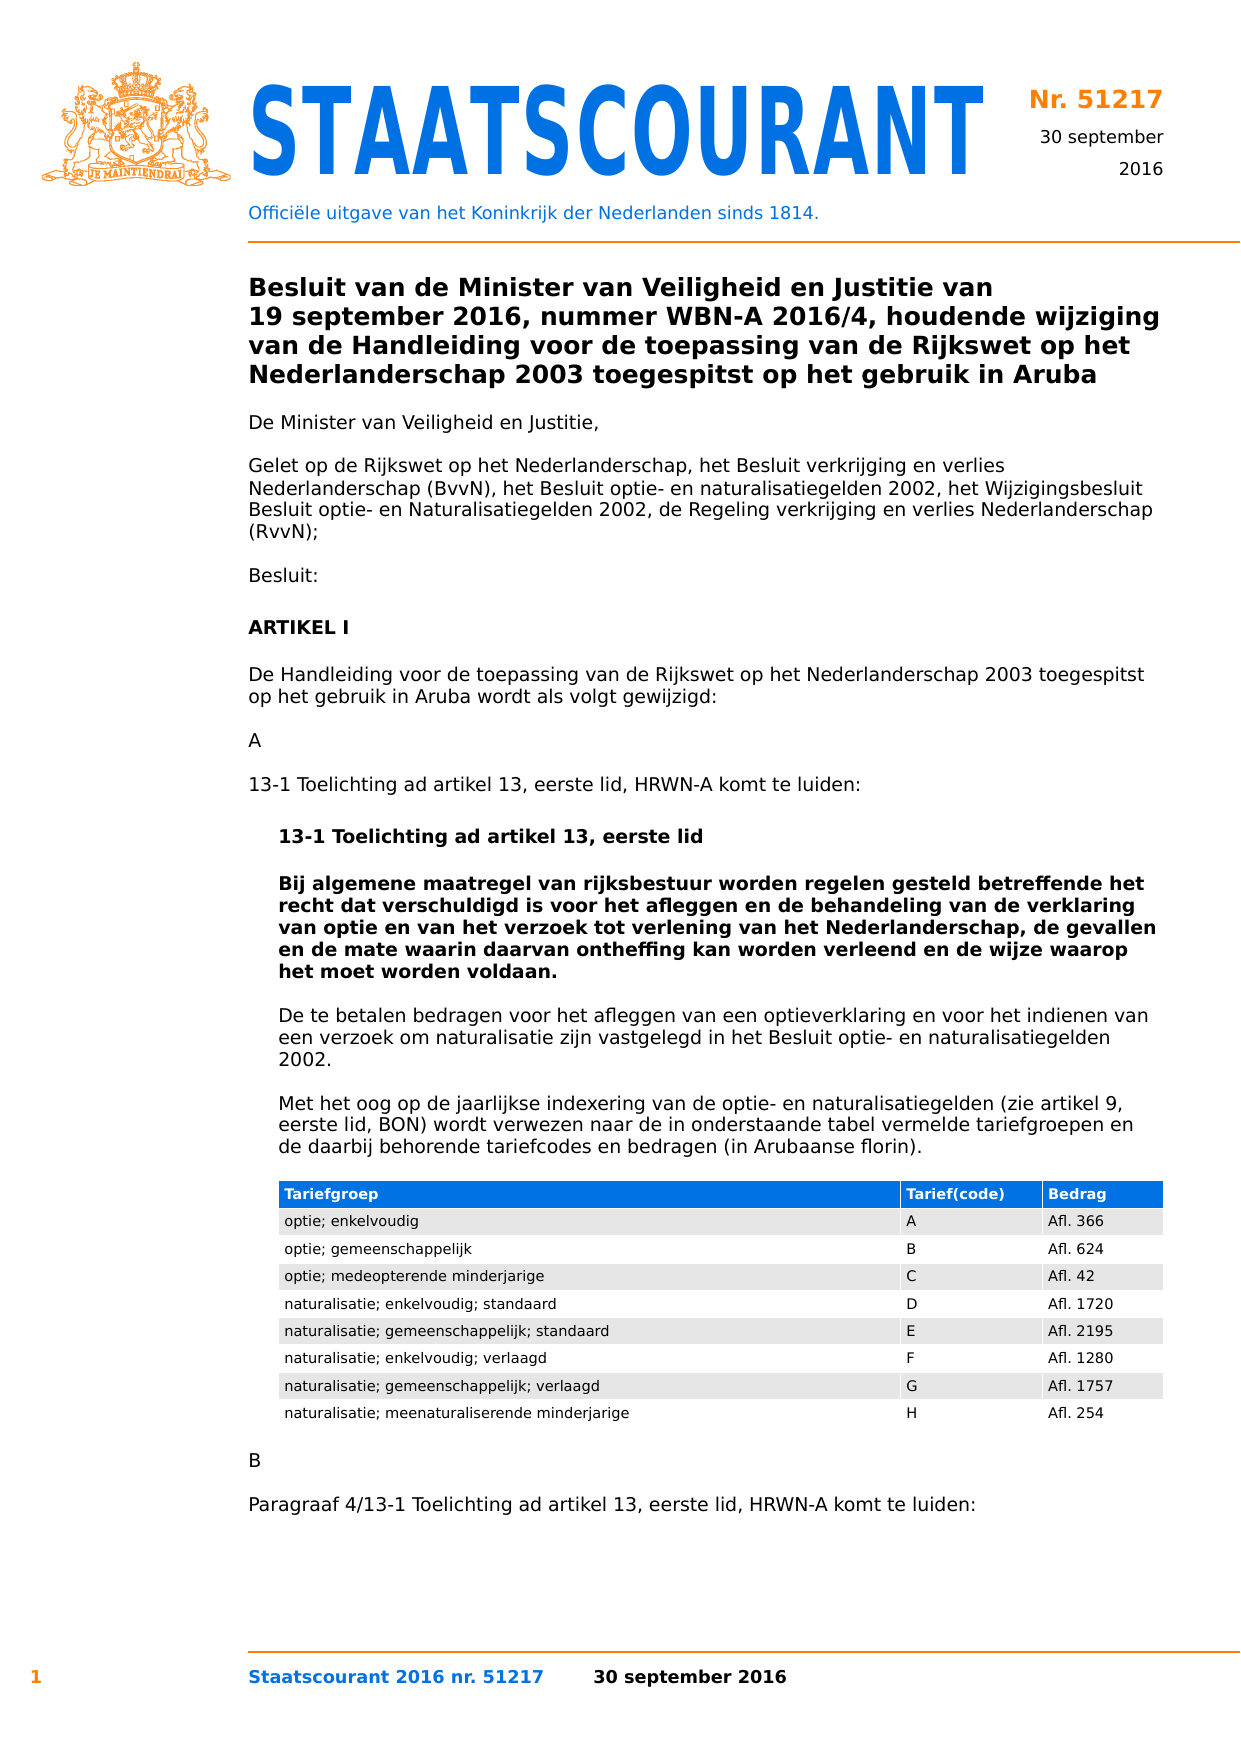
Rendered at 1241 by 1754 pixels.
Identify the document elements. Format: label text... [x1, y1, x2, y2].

table_cell naturalisatie; enkelvoudig; verlaagd [279, 1346, 900, 1372]
table_cell optie; enkelvoudig [279, 1209, 900, 1235]
table_cell E [901, 1318, 1042, 1344]
table_header Tarief(code) [901, 1181, 1042, 1208]
table_cell G [901, 1373, 1042, 1399]
table_cell Afl. 366 [1043, 1209, 1163, 1235]
text Bij algemene maatregel van rijksbestuur worden regelen gesteld betreffende het recht dat verschuldigd is voor het afleggen en de behandeling van de verklaring van optie en van het verzoek tot verlening van het Nederlanderschap, de gevallen en de mate waarin daarvan ontheffing kan worden verleend en de wijze waarop het moet worden voldaan. [278, 873, 1163, 983]
table_header STAATSCOURANT [248, 62, 998, 203]
table_cell C [901, 1264, 1042, 1290]
table_cell Afl. 1757 [1043, 1373, 1163, 1399]
text 13-1 Toelichting ad artikel 13, eerste lid, HRWN-A komt te luiden: [248, 774, 1163, 796]
text De Handleiding voor de toepassing van de Rijkswet op het Nederlanderschap 2003 toegespitst op het gebruik in Aruba wordt als volgt gewijzigd: [248, 664, 1163, 708]
text Met het oog op de jaarlijkse indexering van de optie- en naturalisatiegelden (zie artikel 9, eerste lid, BON) wordt verwezen naar de in onderstaande tabel vermelde tariefgroepen en de daarbij behorende tariefcodes en bedragen (in Arubaanse florin). [278, 1092, 1163, 1158]
subtitle ARTIKEL I [248, 617, 1163, 639]
text B [248, 1450, 1163, 1472]
table_cell 2016 [998, 153, 1240, 203]
table_cell optie; gemeenschappelijk [279, 1236, 900, 1262]
table_cell D [901, 1291, 1042, 1317]
table_cell Afl. 1280 [1043, 1346, 1163, 1372]
table_cell B [901, 1236, 1042, 1262]
text Besluit: [248, 565, 1163, 587]
text A [248, 730, 1163, 752]
subtitle Besluit van de Minister van Veiligheid en Justitie van 19 september 2016, nummer WBN-A 2016/4, houdende wijziging van de Handleiding voor de toepassing van de Rijkswet op het Nederlanderschap 2003 toegespitst op het gebruik in Aruba [248, 273, 1163, 390]
table_cell F [901, 1346, 1042, 1372]
table_header Nr. 51217 [998, 62, 1240, 121]
text Paragraaf 4/13-1 Toelichting ad artikel 13, eerste lid, HRWN-A komt te luiden: [248, 1493, 1163, 1516]
table_cell naturalisatie; meenaturaliserende minderjarige [279, 1400, 900, 1427]
table_cell Afl. 254 [1043, 1400, 1163, 1427]
table_cell Afl. 1720 [1043, 1291, 1163, 1317]
table_cell naturalisatie; gemeenschappelijk; standaard [279, 1318, 900, 1344]
table_cell Afl. 42 [1043, 1264, 1163, 1290]
table_cell A [901, 1209, 1042, 1235]
table_header Bedrag [1043, 1181, 1163, 1208]
table_cell naturalisatie; enkelvoudig; standaard [279, 1291, 900, 1317]
text Gelet op de Rijkswet op het Nederlanderschap, het Besluit verkrijging en verlies Nederlanderschap (BvvN), het Besluit optie- en naturalisatiegelden 2002, het Wijzigingsbesluit Besluit optie- en Naturalisatiegelden 2002, de Regeling verkrijging en verlies Nederlanderschap (RvvN); [248, 455, 1163, 543]
table_cell optie; medeopterende minderjarige [279, 1264, 900, 1290]
subtitle 13-1 Toelichting ad artikel 13, eerste lid [278, 826, 1163, 848]
table_cell Afl. 624 [1043, 1236, 1163, 1262]
table_header [25, 62, 248, 241]
table_header Tariefgroep [279, 1181, 900, 1208]
table_cell H [901, 1400, 1042, 1427]
table_cell Officiële uitgave van het Koninkrijk der Nederlanden sinds 1814. [248, 203, 1240, 241]
table_cell naturalisatie; gemeenschappelijk; verlaagd [279, 1373, 900, 1399]
text De Minister van Veiligheid en Justitie, [248, 412, 1163, 433]
table_cell Afl. 2195 [1043, 1318, 1163, 1344]
text De te betalen bedragen voor het afleggen van een optieverklaring en voor het indienen van een verzoek om naturalisatie zijn vastgelegd in het Besluit optie- en naturalisatiegelden 2002. [278, 1004, 1163, 1071]
table_cell 30 september [998, 121, 1240, 153]
picture [41, 62, 231, 186]
